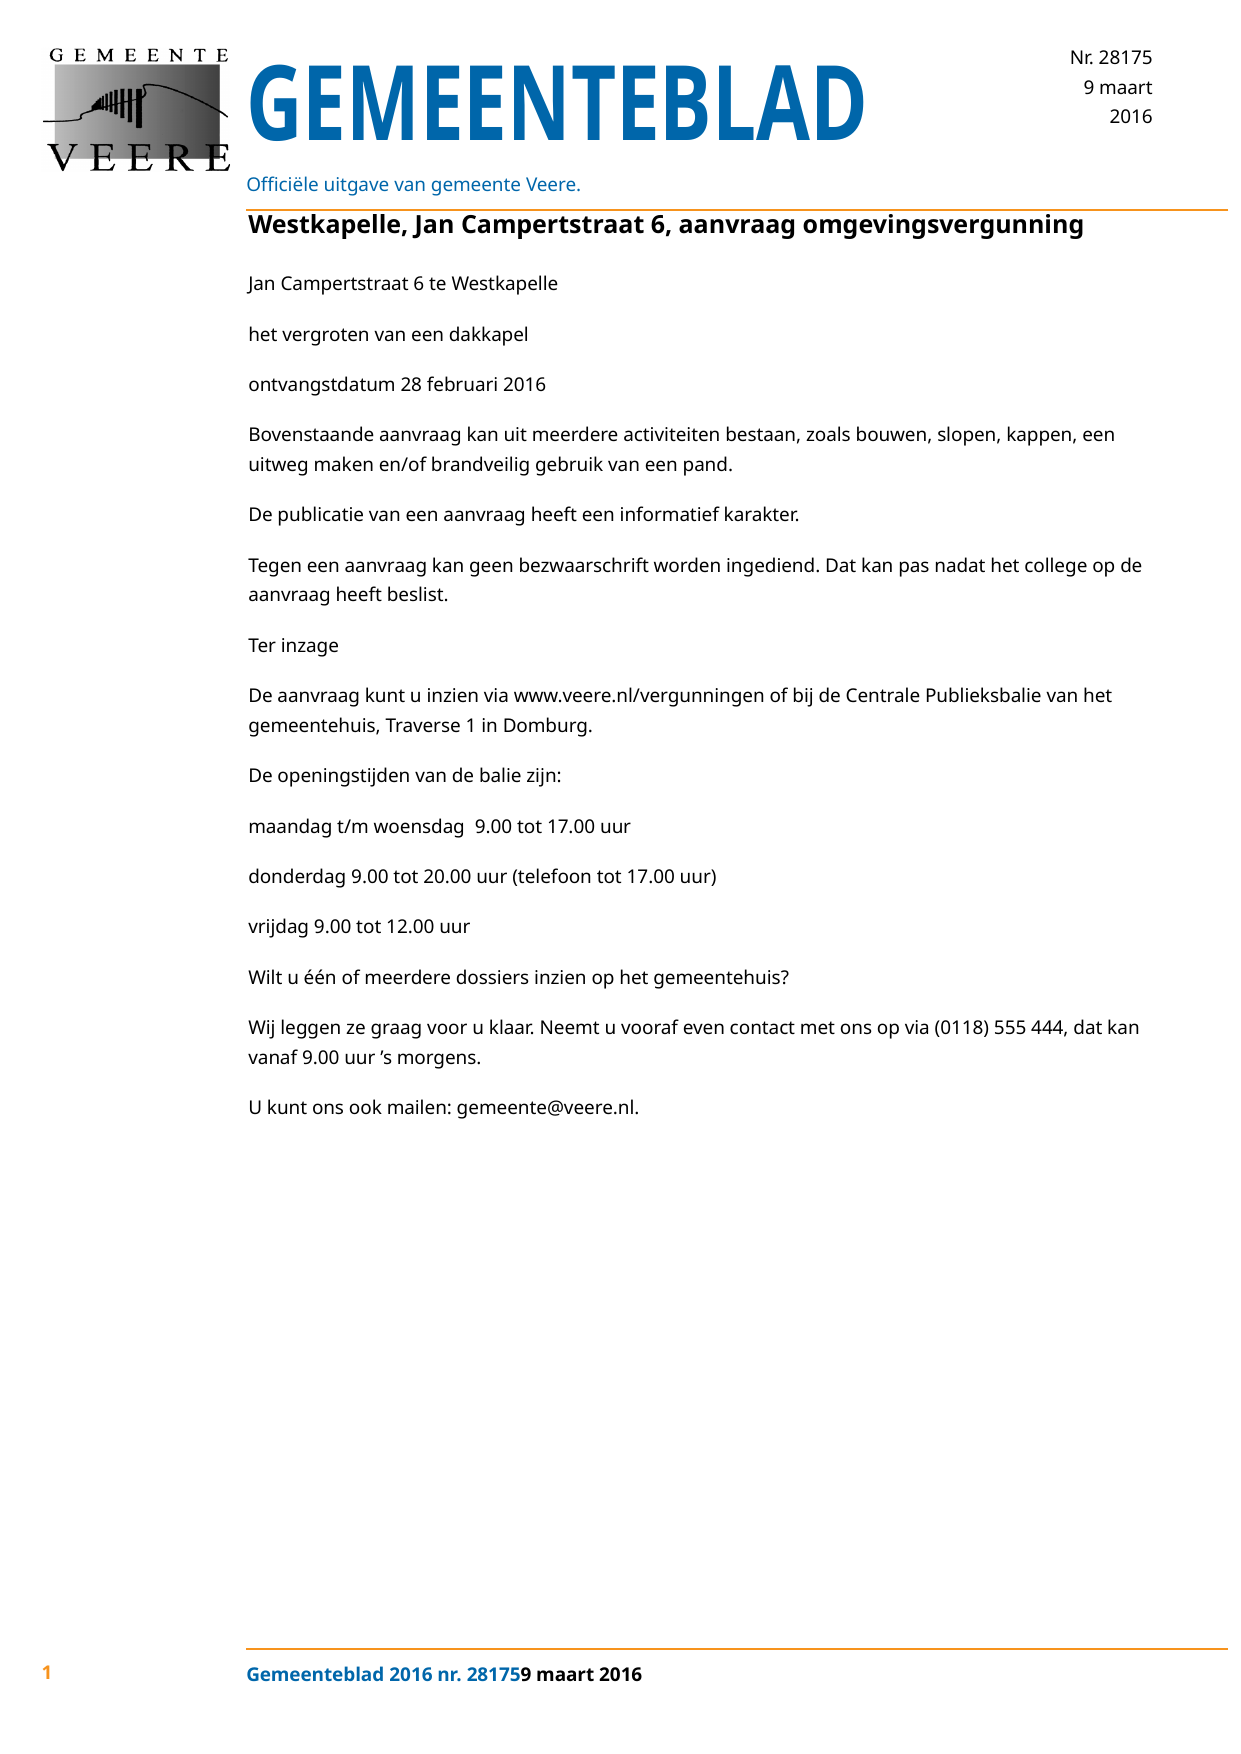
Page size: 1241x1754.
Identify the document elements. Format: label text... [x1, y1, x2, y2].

text De publicatie van een aanvraag heeft een informatief karakter. [248, 502, 1152, 527]
text vrijdag 9.00 tot 12.00 uur [248, 914, 1152, 939]
text het vergroten van een dakkapel [248, 321, 1152, 346]
text Tegen een aanvraag kan geen bezwaarschrift worden ingediend. Dat kan pas nadat het college op de aanvraag heeft beslist. [248, 552, 1152, 607]
text Bovenstaande aanvraag kan uit meerdere activiteiten bestaan, zoals bouwen, slopen, kappen, een uitweg maken en/of brandveilig gebruik van een pand. [248, 422, 1152, 477]
text De openingstijden van de balie zijn: [248, 762, 1152, 788]
text Westkapelle, Jan Campertstraat 6, aanvraag omgevingsvergunning [248, 211, 1152, 241]
text Wilt u één of meerdere dossiers inzien op het gemeentehuis? [248, 964, 1152, 990]
text De aanvraag kunt u inzien via www.veere.nl/vergunningen of bij de Centrale Publieksbalie van het gemeentehuis, Traverse 1 in Domburg. [248, 682, 1152, 738]
text Wij leggen ze graag voor u klaar. Neemt u vooraf even contact met ons op via (0118) 555 444, dat kan vanaf 9.00 uur ’s morgens. [248, 1014, 1152, 1070]
text donderdag 9.00 tot 20.00 uur (telefoon tot 17.00 uur) [248, 863, 1152, 889]
text U kunt ons ook mailen: gemeente@veere.nl. [248, 1094, 1152, 1120]
text ontvangstdatum 28 februari 2016 [248, 371, 1152, 397]
picture [41, 47, 231, 172]
text Ter inzage [248, 632, 1152, 658]
text maandag t/m woensdag 9.00 tot 17.00 uur [248, 813, 1152, 838]
text Jan Campertstraat 6 te Westkapelle [248, 270, 1152, 296]
